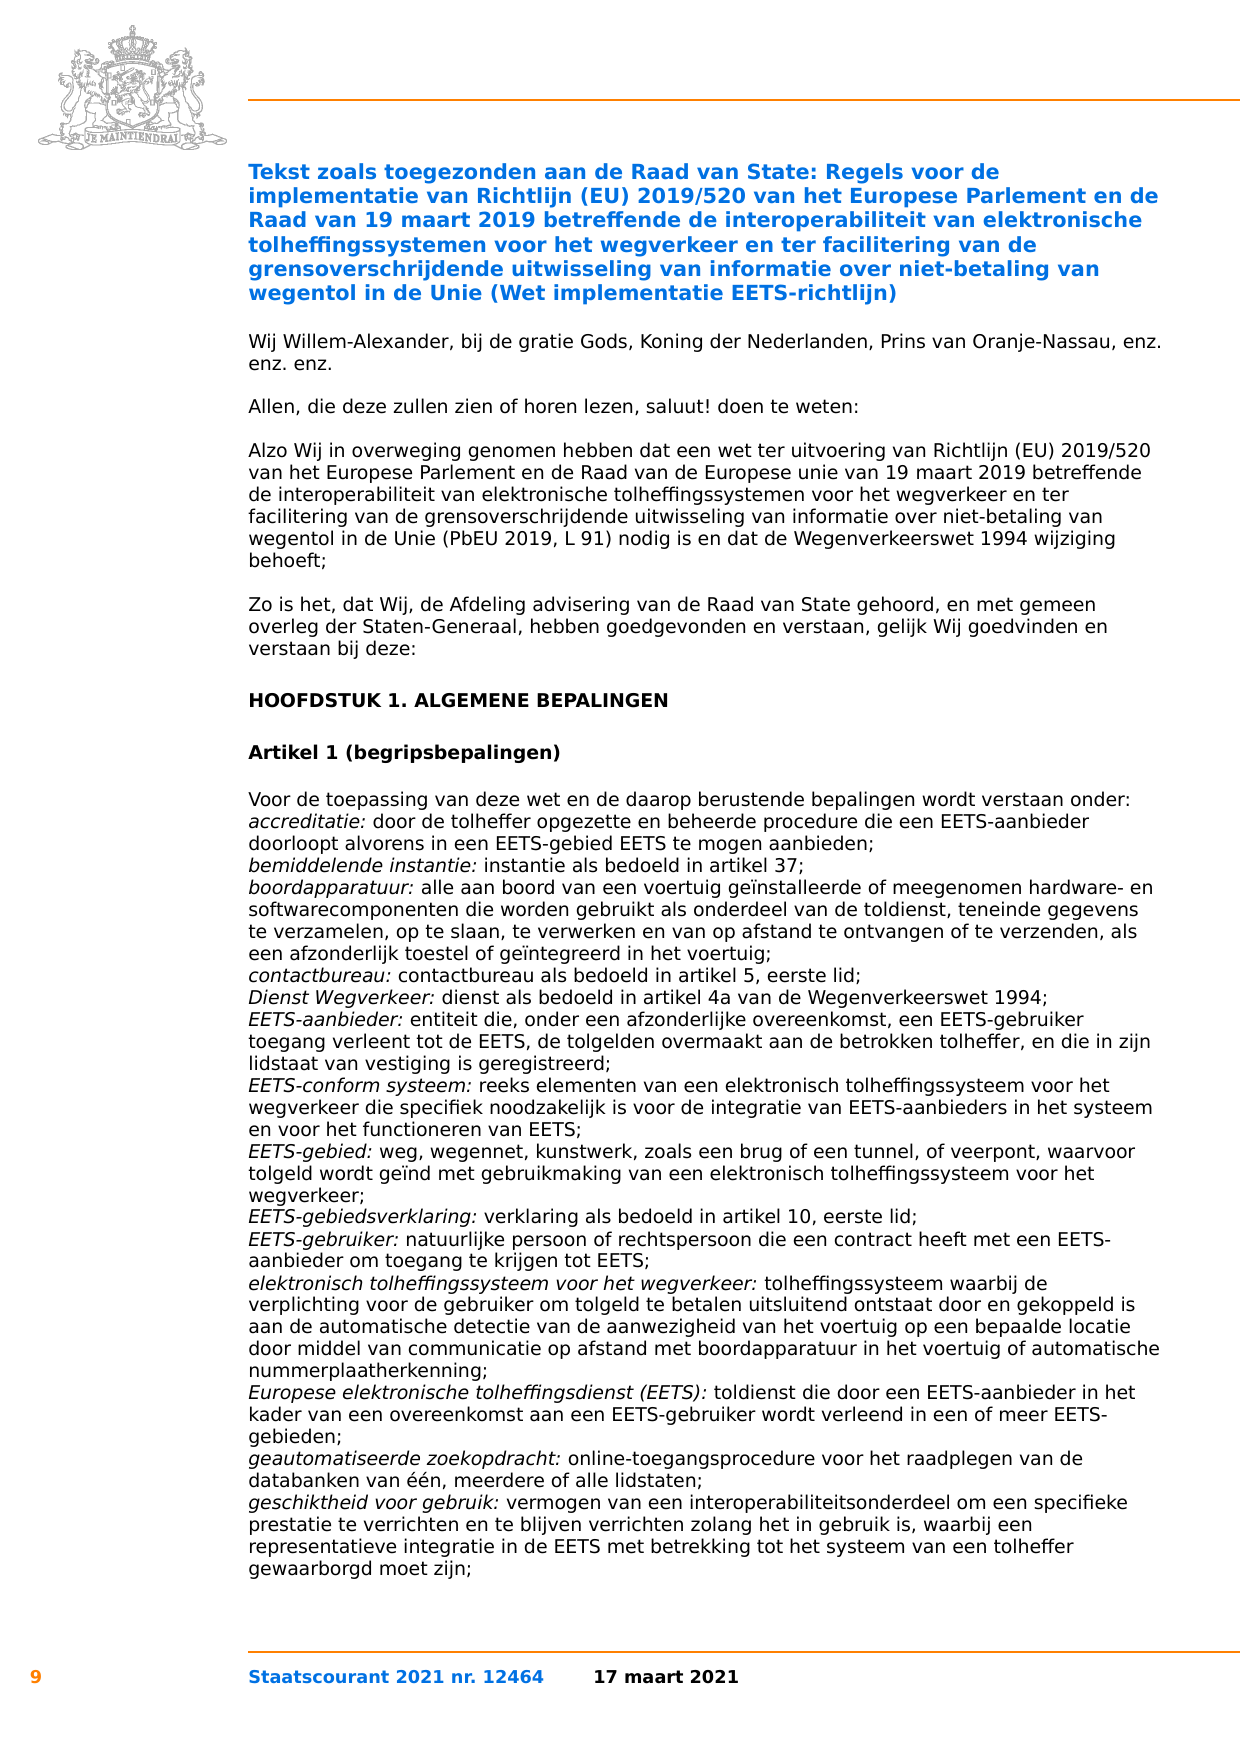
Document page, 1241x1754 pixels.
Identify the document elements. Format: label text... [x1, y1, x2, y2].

text bemiddelende instantie: instantie als bedoeld in artikel 37; [248, 855, 1163, 877]
text EETS-gebied: weg, wegennet, kunstwerk, zoals een brug of een tunnel, of veerpont, waarvoor tolgeld wordt geïnd met gebruikmaking van een elektronisch tolheffingssysteem voor het wegverkeer; [248, 1141, 1163, 1206]
text Allen, die deze zullen zien of horen lezen, saluut! doen te weten: [248, 396, 1163, 418]
text EETS-conform systeem: reeks elementen van een elektronisch tolheffingssysteem voor het wegverkeer die specifiek noodzakelijk is voor de integratie van EETS-aanbieders in het systeem en voor het functioneren van EETS; [248, 1074, 1163, 1141]
subtitle Artikel 1 (begripsbepalingen) [248, 742, 1163, 764]
text geautomatiseerde zoekopdracht: online-toegangsprocedure voor het raadplegen van de databanken van één, meerdere of alle lidstaten; [248, 1448, 1163, 1492]
text geschiktheid voor gebruik: vermogen van een interoperabiliteitsonderdeel om een specifieke prestatie te verrichten en te blijven verrichten zolang het in gebruik is, waarbij een representatieve integratie in de EETS met betrekking tot het systeem van een tolheffer gewaarborgd moet zijn; [248, 1492, 1163, 1580]
text boordapparatuur: alle aan boord van een voertuig geïnstalleerde of meegenomen hardware- en softwarecomponenten die worden gebruikt als onderdeel van de toldienst, teneinde gegevens te verzamelen, op te slaan, te verwerken en van op afstand te ontvangen of te verzenden, als een afzonderlijk toestel of geïntegreerd in het voertuig; [248, 877, 1163, 965]
text EETS-gebruiker: natuurlijke persoon of rechtspersoon die een contract heeft met een EETS-aanbieder om toegang te krijgen tot EETS; [248, 1228, 1163, 1272]
picture [38, 25, 227, 150]
text Dienst Wegverkeer: dienst als bedoeld in artikel 4a van de Wegenverkeerswet 1994; [248, 987, 1163, 1009]
text Voor de toepassing van deze wet en de daarop berustende bepalingen wordt verstaan onder: [248, 789, 1163, 811]
text accreditatie: door de tolheffer opgezette en beheerde procedure die een EETS-aanbieder doorloopt alvorens in een EETS-gebied EETS te mogen aanbieden; [248, 811, 1163, 855]
text Zo is het, dat Wij, de Afdeling advisering van de Raad van State gehoord, en met gemeen overleg der Staten-Generaal, hebben goedgevonden en verstaan, gelijk Wij goedvinden en verstaan bij deze: [248, 594, 1163, 660]
subtitle HOOFDSTUK 1. ALGEMENE BEPALINGEN [248, 690, 1163, 712]
text Alzo Wij in overweging genomen hebben dat een wet ter uitvoering van Richtlijn (EU) 2019/520 van het Europese Parlement en de Raad van de Europese unie van 19 maart 2019 betreffende de interoperabiliteit van elektronische tolheffingssystemen voor het wegverkeer en ter facilitering van de grensoverschrijdende uitwisseling van informatie over niet-betaling van wegentol in de Unie (PbEU 2019, L 91) nodig is en dat de Wegenverkeerswet 1994 wijziging behoeft; [248, 440, 1163, 572]
text elektronisch tolheffingssysteem voor het wegverkeer: tolheffingssysteem waarbij de verplichting voor de gebruiker om tolgeld te betalen uitsluitend ontstaat door en gekoppeld is aan de automatische detectie van de aanwezigheid van het voertuig op een bepaalde locatie door middel van communicatie op afstand met boordapparatuur in het voertuig of automatische nummerplaatherkenning; [248, 1272, 1163, 1382]
text EETS-gebiedsverklaring: verklaring als bedoeld in artikel 10, eerste lid; [248, 1206, 1163, 1228]
text Europese elektronische tolheffingsdienst (EETS): toldienst die door een EETS-aanbieder in het kader van een overeenkomst aan een EETS-gebruiker wordt verleend in een of meer EETS-gebieden; [248, 1382, 1163, 1448]
subtitle Tekst zoals toegezonden aan de Raad van State: Regels voor de implementatie van Richtlijn (EU) 2019/520 van het Europese Parlement en de Raad van 19 maart 2019 betreffende de interoperabiliteit van elektronische tolheffingssystemen voor het wegverkeer en ter facilitering van de grensoverschrijdende uitwisseling van informatie over niet-betaling van wegentol in de Unie (Wet implementatie EETS-richtlijn) [248, 160, 1163, 306]
text Wij Willem-Alexander, bij de gratie Gods, Koning der Nederlanden, Prins van Oranje-Nassau, enz. enz. enz. [248, 331, 1163, 374]
text contactbureau: contactbureau als bedoeld in artikel 5, eerste lid; [248, 965, 1163, 987]
text EETS-aanbieder: entiteit die, onder een afzonderlijke overeenkomst, een EETS-gebruiker toegang verleent tot de EETS, de tolgelden overmaakt aan de betrokken tolheffer, en die in zijn lidstaat van vestiging is geregistreerd; [248, 1009, 1163, 1074]
